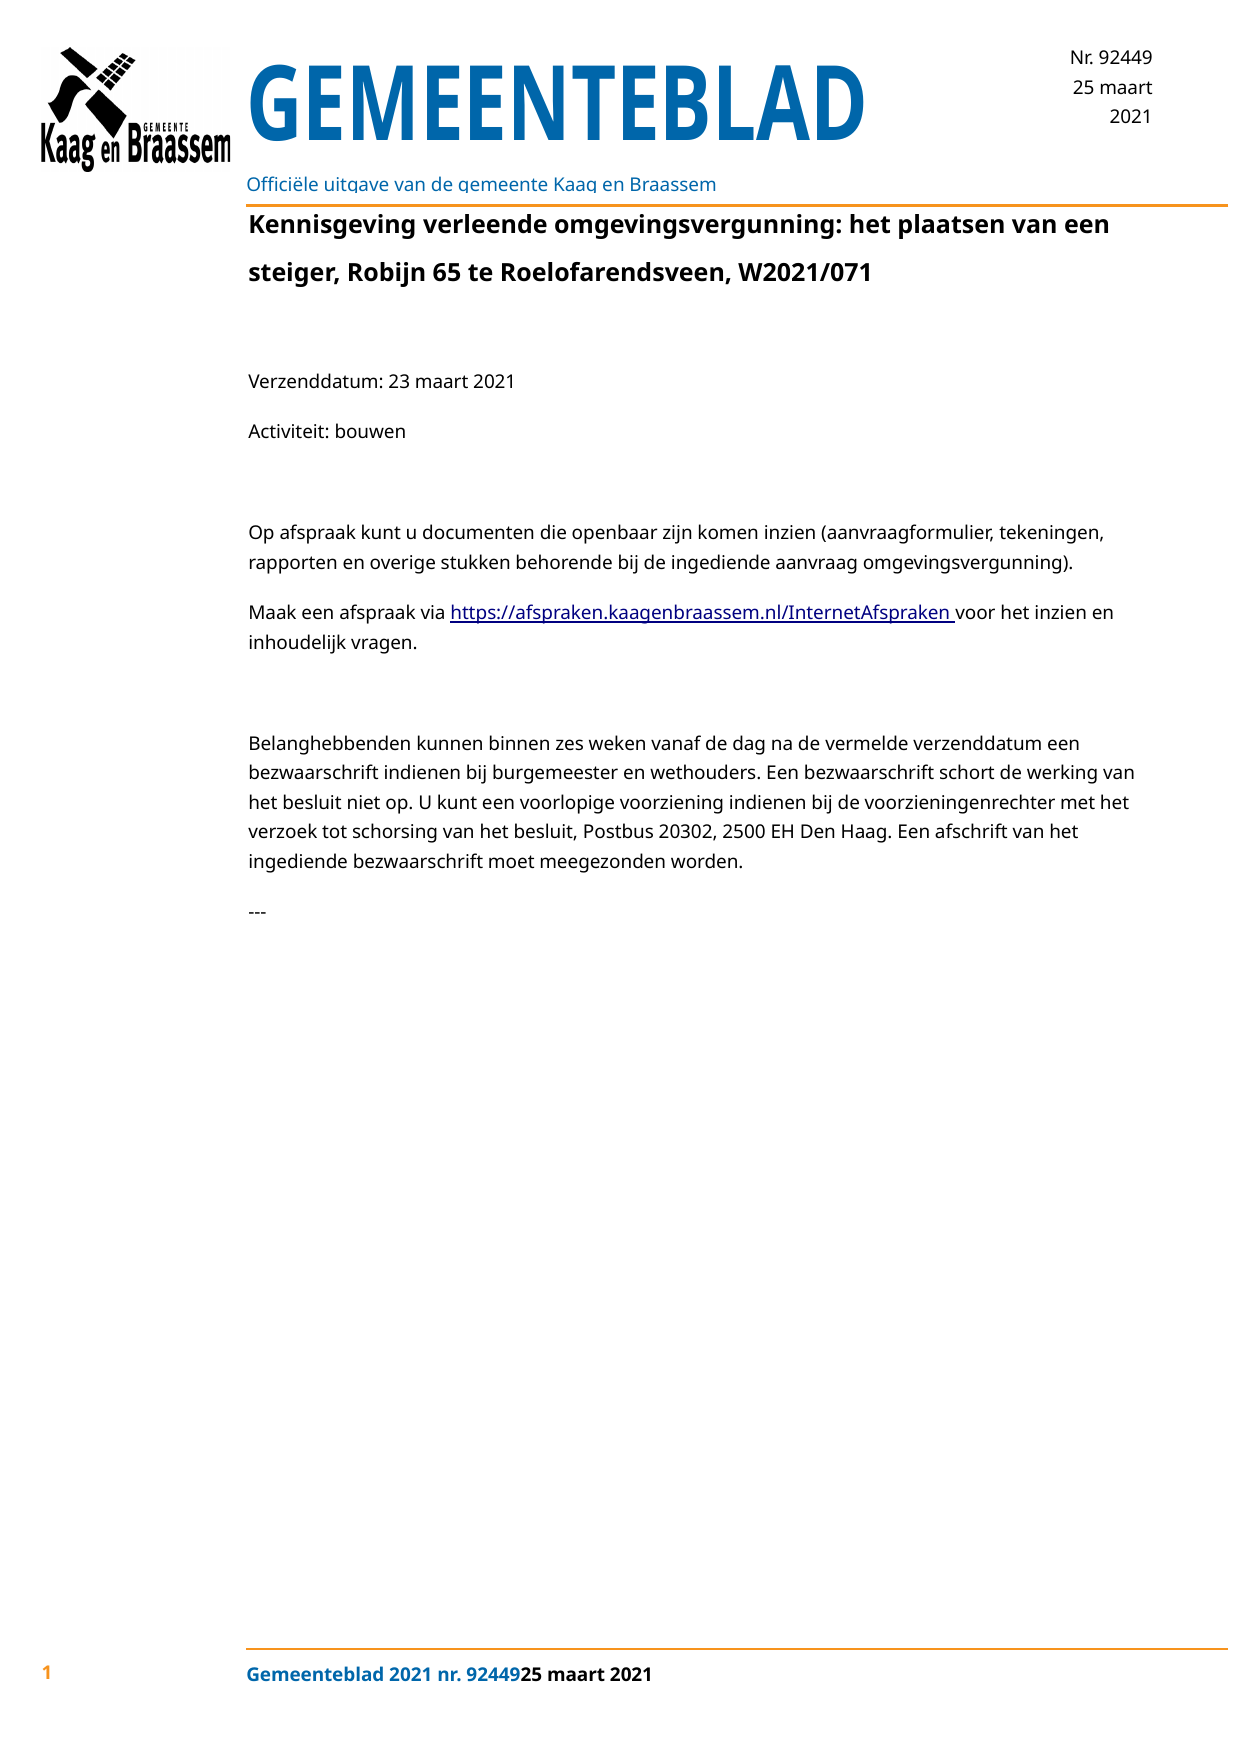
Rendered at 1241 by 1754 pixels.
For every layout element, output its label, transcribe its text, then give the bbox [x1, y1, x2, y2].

text Op afspraak kunt u documenten die openbaar zijn komen inzien (aanvraagformulier, tekeningen, rapporten en overige stukken behorende bij de ingediende aanvraag omgevingsvergunning). [248, 519, 1152, 575]
picture [41, 47, 231, 172]
text Verzenddatum: 23 maart 2021 [248, 368, 1152, 394]
text Belanghebbenden kunnen binnen zes weken vanaf de dag na de vermelde verzenddatum een bezwaarschrift indienen bij burgemeester en wethouders. Een bezwaarschrift schort de werking van het besluit niet op. U kunt een voorlopige voorziening indienen bij de voorzieningenrechter met het verzoek tot schorsing van het besluit, Postbus 20302, 2500 EH Den Haag. Een afschrift van het ingediende bezwaarschrift moet meegezonden worden. [248, 730, 1152, 874]
text Kennisgeving verleende omgevingsvergunning: het plaatsen van een steiger, Robijn 65 te Roelofarendsveen, W2021/071 [248, 207, 1152, 288]
text Maak een afspraak via https://afspraken.kaagenbraassem.nl/InternetAfspraken voor het inzien en inhoudelijk vragen. [248, 599, 1152, 655]
text --- [248, 899, 1152, 924]
text Activiteit: bouwen [248, 419, 1152, 444]
